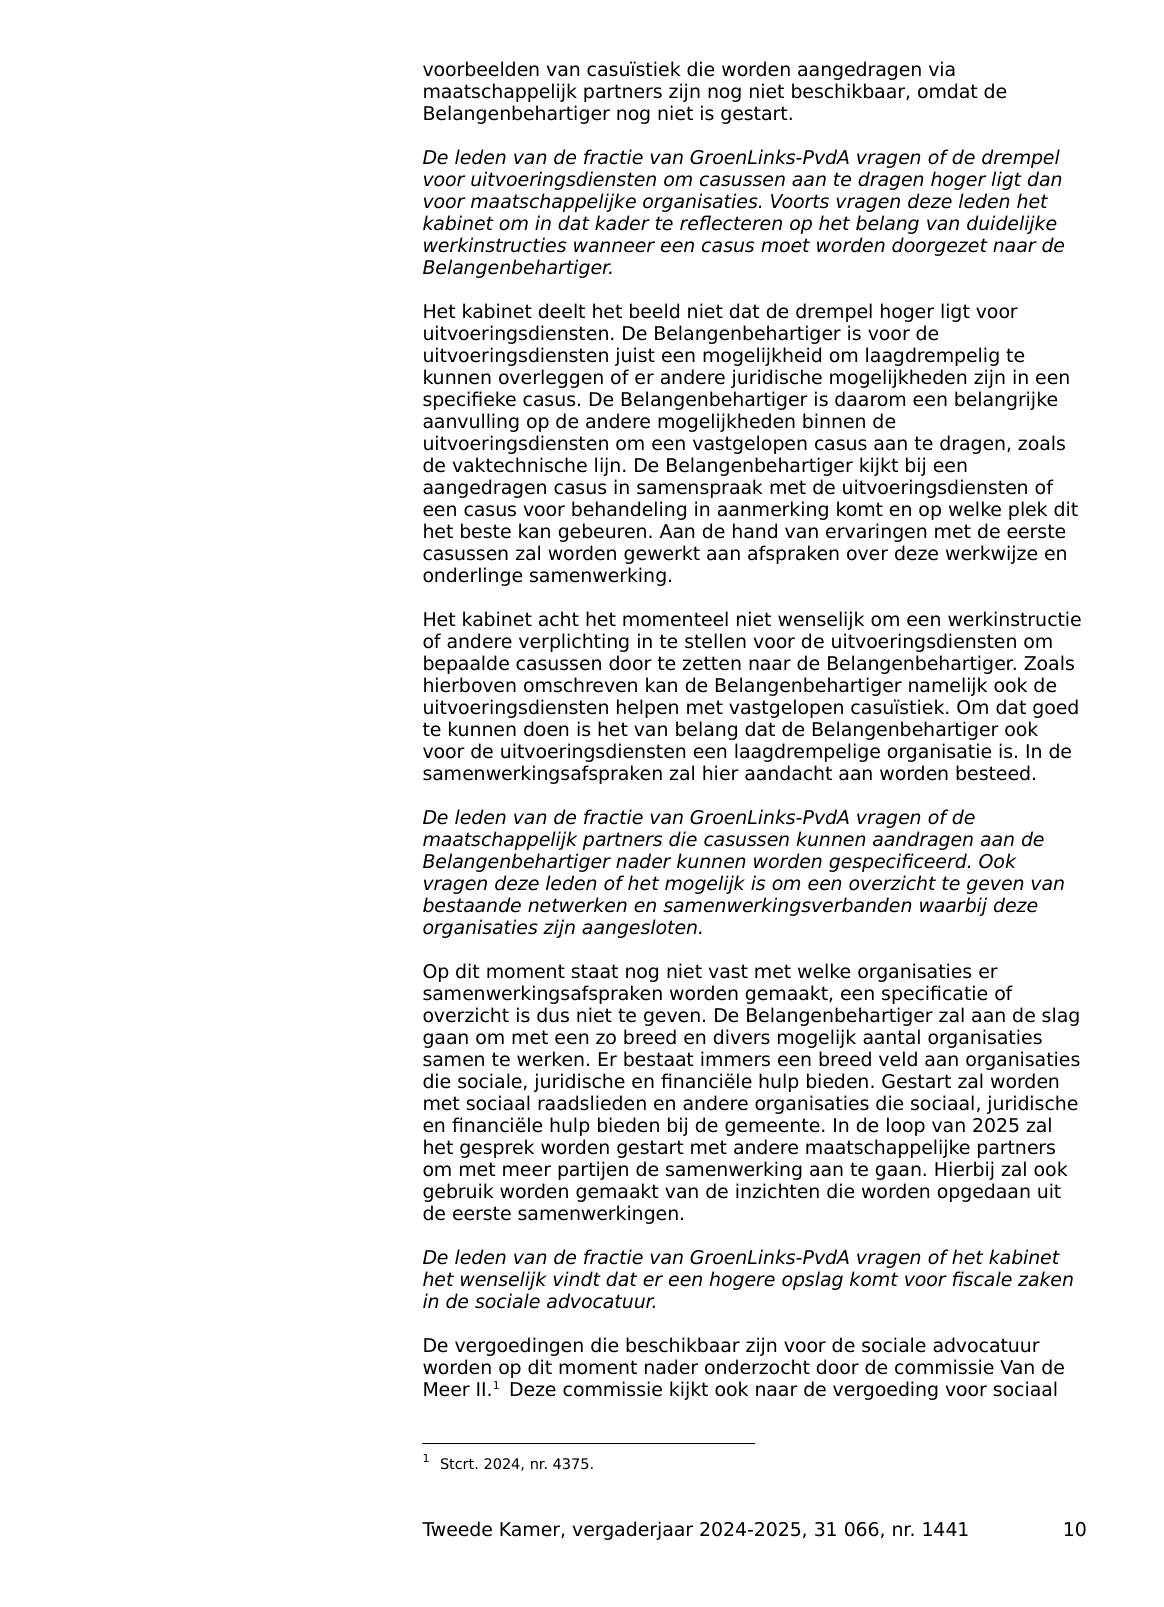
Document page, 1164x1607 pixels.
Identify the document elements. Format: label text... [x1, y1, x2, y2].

text voorbeelden van casuïstiek die worden aangedragen via maatschappelijk partners zijn nog niet beschikbaar, omdat de Belangenbehartiger nog niet is gestart. [422, 59, 1087, 125]
text De leden van de fractie van GroenLinks-PvdA vragen of het kabinet het wenselijk vindt dat er een hogere opslag komt voor fiscale zaken in de sociale advocatuur. [422, 1247, 1087, 1313]
text De leden van de fractie van GroenLinks-PvdA vragen of de maatschappelijk partners die casussen kunnen aandragen aan de Belangenbehartiger nader kunnen worden gespecificeerd. Ook vragen deze leden of het mogelijk is om een overzicht te geven van bestaande netwerken en samenwerkingsverbanden waarbij deze organisaties zijn aangesloten. [422, 807, 1087, 939]
text Stcrt. 2024, nr. 4375. [422, 1452, 1087, 1474]
text Het kabinet deelt het beeld niet dat de drempel hoger ligt voor uitvoeringsdiensten. De Belangenbehartiger is voor de uitvoeringsdiensten juist een mogelijkheid om laagdrempelig te kunnen overleggen of er andere juridische mogelijkheden zijn in een specifieke casus. De Belangenbehartiger is daarom een belangrijke aanvulling op de andere mogelijkheden binnen de uitvoeringsdiensten om een vastgelopen casus aan te dragen, zoals de vaktechnische lijn. De Belangenbehartiger kijkt bij een aangedragen casus in samenspraak met de uitvoeringsdiensten of een casus voor behandeling in aanmerking komt en op welke plek dit het beste kan gebeuren. Aan de hand van ervaringen met de eerste casussen zal worden gewerkt aan afspraken over deze werkwijze en onderlinge samenwerking. [422, 301, 1087, 587]
text De vergoedingen die beschikbaar zijn voor de sociale advocatuur worden op dit moment nader onderzocht door de commissie Van de Meer II. Deze commissie kijkt ook naar de vergoeding voor sociaal [422, 1335, 1087, 1401]
text Het kabinet acht het momenteel niet wenselijk om een werkinstructie of andere verplichting in te stellen voor de uitvoeringsdiensten om bepaalde casussen door te zetten naar de Belangenbehartiger. Zoals hierboven omschreven kan de Belangenbehartiger namelijk ook de uitvoeringsdiensten helpen met vastgelopen casuïstiek. Om dat goed te kunnen doen is het van belang dat de Belangenbehartiger ook voor de uitvoeringsdiensten een laagdrempelige organisatie is. In de samenwerkingsafspraken zal hier aandacht aan worden besteed. [422, 609, 1087, 785]
text De leden van de fractie van GroenLinks-PvdA vragen of de drempel voor uitvoeringsdiensten om casussen aan te dragen hoger ligt dan voor maatschappelijke organisaties. Voorts vragen deze leden het kabinet om in dat kader te reflecteren op het belang van duidelijke werkinstructies wanneer een casus moet worden doorgezet naar de Belangenbehartiger. [422, 147, 1087, 279]
text Op dit moment staat nog niet vast met welke organisaties er samenwerkingsafspraken worden gemaakt, een specificatie of overzicht is dus niet te geven. De Belangenbehartiger zal aan de slag gaan om met een zo breed en divers mogelijk aantal organisaties samen te werken. Er bestaat immers een breed veld aan organisaties die sociale, juridische en financiële hulp bieden. Gestart zal worden met sociaal raadslieden en andere organisaties die sociaal, juridische en financiële hulp bieden bij de gemeente. In de loop van 2025 zal het gesprek worden gestart met andere maatschappelijke partners om met meer partijen de samenwerking aan te gaan. Hierbij zal ook gebruik worden gemaakt van de inzichten die worden opgedaan uit de eerste samenwerkingen. [422, 961, 1087, 1225]
